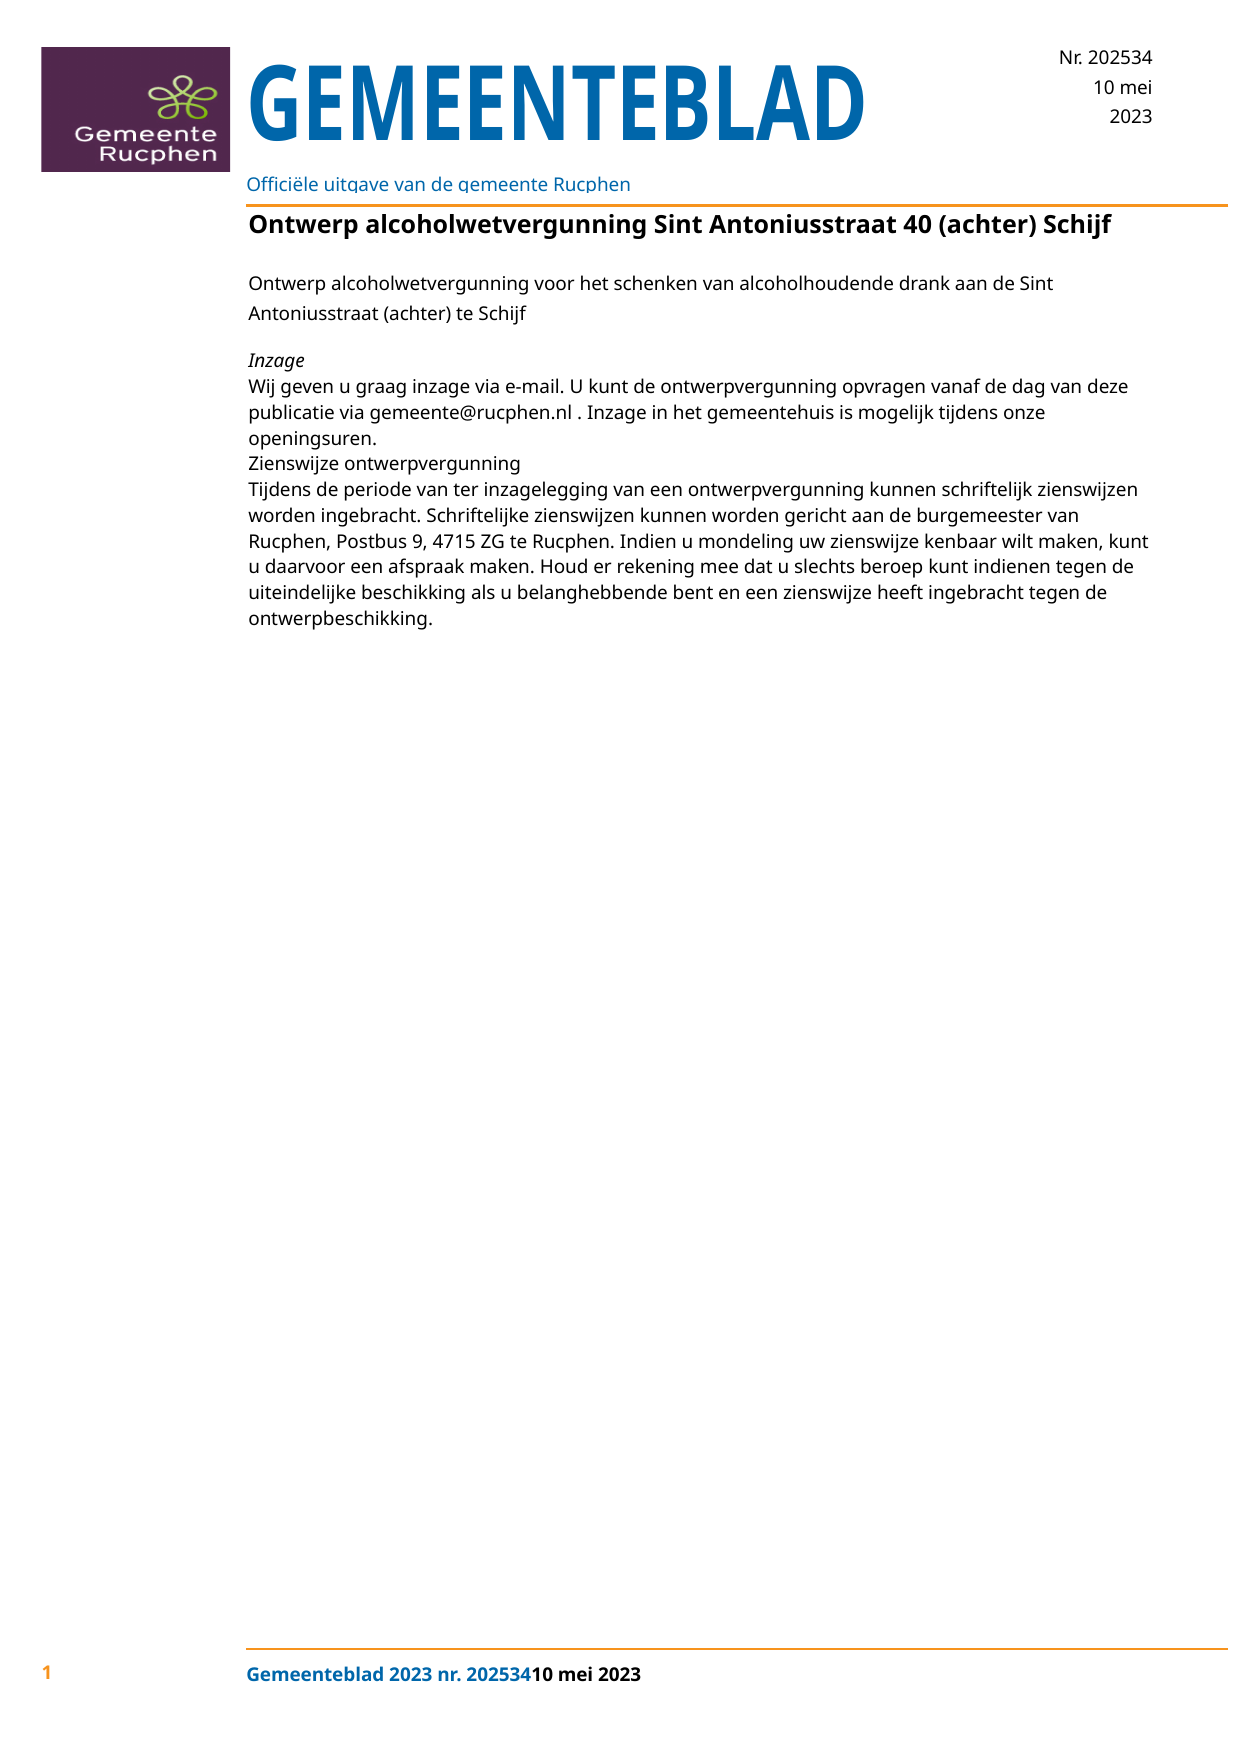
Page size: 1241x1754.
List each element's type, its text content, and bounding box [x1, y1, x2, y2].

text Wij geven u graag inzage via e-mail. U kunt de ontwerpvergunning opvragen vanaf de dag van deze publicatie via gemeente@rucphen.nl . Inzage in het gemeentehuis is mogelijk tijdens onze openingsuren. [248, 373, 1152, 451]
text Inzage [248, 348, 1152, 373]
text Tijdens de periode van ter inzagelegging van een ontwerpvergunning kunnen schriftelijk zienswijzen worden ingebracht. Schriftelijke zienswijzen kunnen worden gericht aan de burgemeester van Rucphen, Postbus 9, 4715 ZG te Rucphen. Indien u mondeling uw zienswijze kenbaar wilt maken, kunt u daarvoor een afspraak maken. Houd er rekening mee dat u slechts beroep kunt indienen tegen de uiteindelijke beschikking als u belanghebbende bent en een zienswijze heeft ingebracht tegen de ontwerpbeschikking. [248, 476, 1152, 631]
text Ontwerp alcoholwetvergunning Sint Antoniusstraat 40 (achter) Schijf [248, 207, 1152, 241]
text Ontwerp alcoholwetvergunning voor het schenken van alcoholhoudende drank aan de Sint Antoniusstraat (achter) te Schijf [248, 270, 1152, 326]
picture [41, 47, 231, 172]
text Zienswijze ontwerpvergunning [248, 451, 1152, 476]
